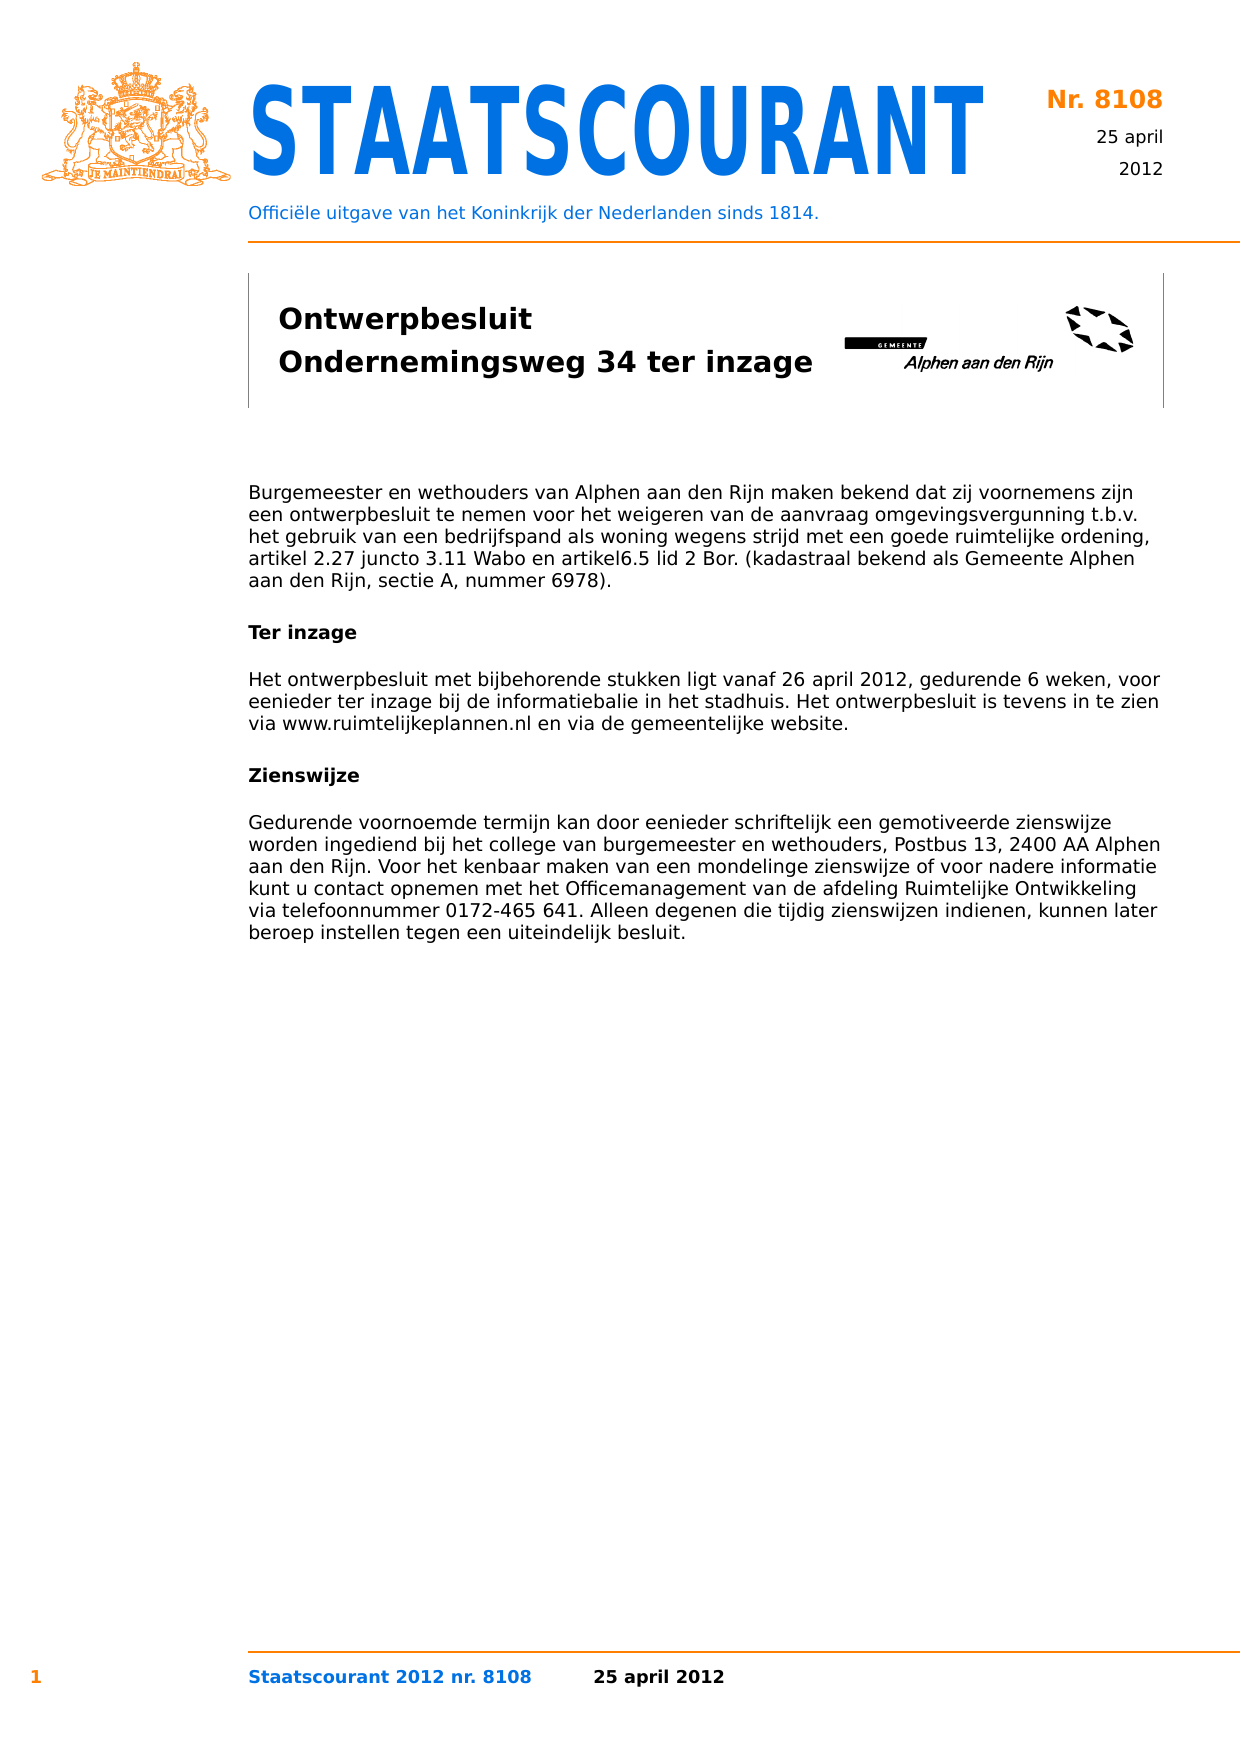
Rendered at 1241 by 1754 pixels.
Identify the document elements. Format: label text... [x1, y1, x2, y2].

table_header [25, 62, 248, 241]
table_header STAATSCOURANT [248, 62, 998, 203]
subtitle Ontwerpbesluit Ondernemingsweg 34 ter inzage [249, 273, 1163, 408]
text Gedurende voornoemde termijn kan door eenieder schriftelijk een gemotiveerde zienswijze worden ingediend bij het college van burgemeester en wethouders, Postbus 13, 2400 AA Alphen aan den Rijn. Voor het kenbaar maken van een mondelinge zienswijze of voor nadere informatie kunt u contact opnemen met het Officemanagement van de afdeling Ruimtelijke Ontwikkeling via telefoonnummer 0172-465 641. Alleen degenen die tijdig zienswijzen indienen, kunnen later beroep instellen tegen een uiteindelijk besluit. [248, 812, 1163, 944]
table_cell Officiële uitgave van het Koninkrijk der Nederlanden sinds 1814. [248, 203, 1240, 241]
text Burgemeester en wethouders van Alphen aan den Rijn maken bekend dat zij voornemens zijn een ontwerpbesluit te nemen voor het weigeren van de aanvraag omgevingsvergunning t.b.v. het gebruik van een bedrijfspand als woning wegens strijd met een goede ruimtelijke ordening, artikel 2.27 juncto 3.11 Wabo en artikel6.5 lid 2 Bor. (kadastraal bekend als Gemeente Alphen aan den Rijn, sectie A, nummer 6978). [248, 482, 1163, 592]
picture [41, 62, 231, 186]
table_cell 25 april [998, 121, 1240, 153]
table_cell 2012 [998, 153, 1240, 203]
table_header Nr. 8108 [998, 62, 1240, 121]
subtitle Zienswijze [248, 765, 1163, 787]
subtitle Ter inzage [248, 622, 1163, 644]
picture [844, 302, 1134, 374]
text Het ontwerpbesluit met bijbehorende stukken ligt vanaf 26 april 2012, gedurende 6 weken, voor eenieder ter inzage bij de informatiebalie in het stadhuis. Het ontwerpbesluit is tevens in te zien via www.ruimtelijkeplannen.nl en via de gemeentelijke website. [248, 669, 1163, 735]
